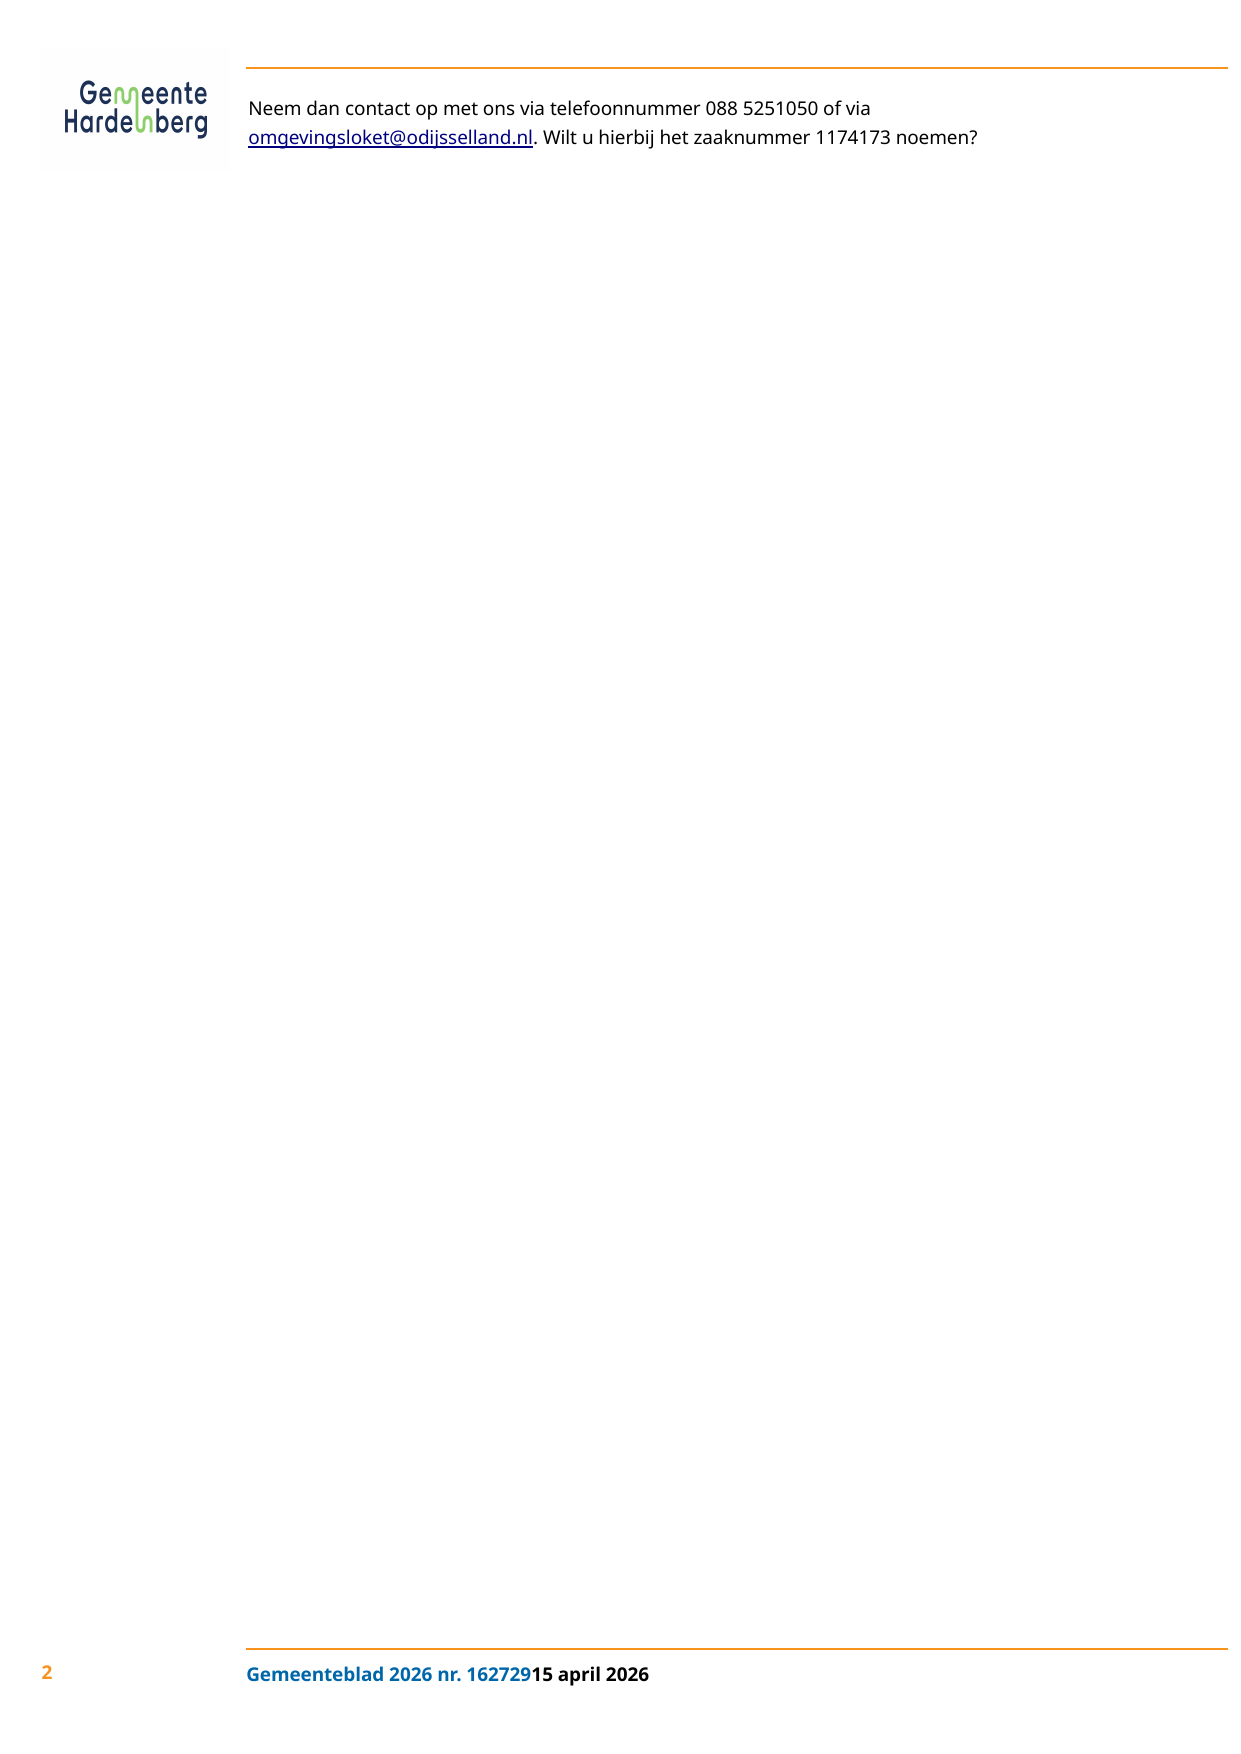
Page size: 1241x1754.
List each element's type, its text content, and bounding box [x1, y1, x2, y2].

text Neem dan contact op met ons via telefoonnummer 088 5251050 of via omgevingsloket@odijsselland.nl. Wilt u hierbij het zaaknummer 1174173 noemen? [248, 95, 1152, 150]
picture [41, 47, 231, 172]
